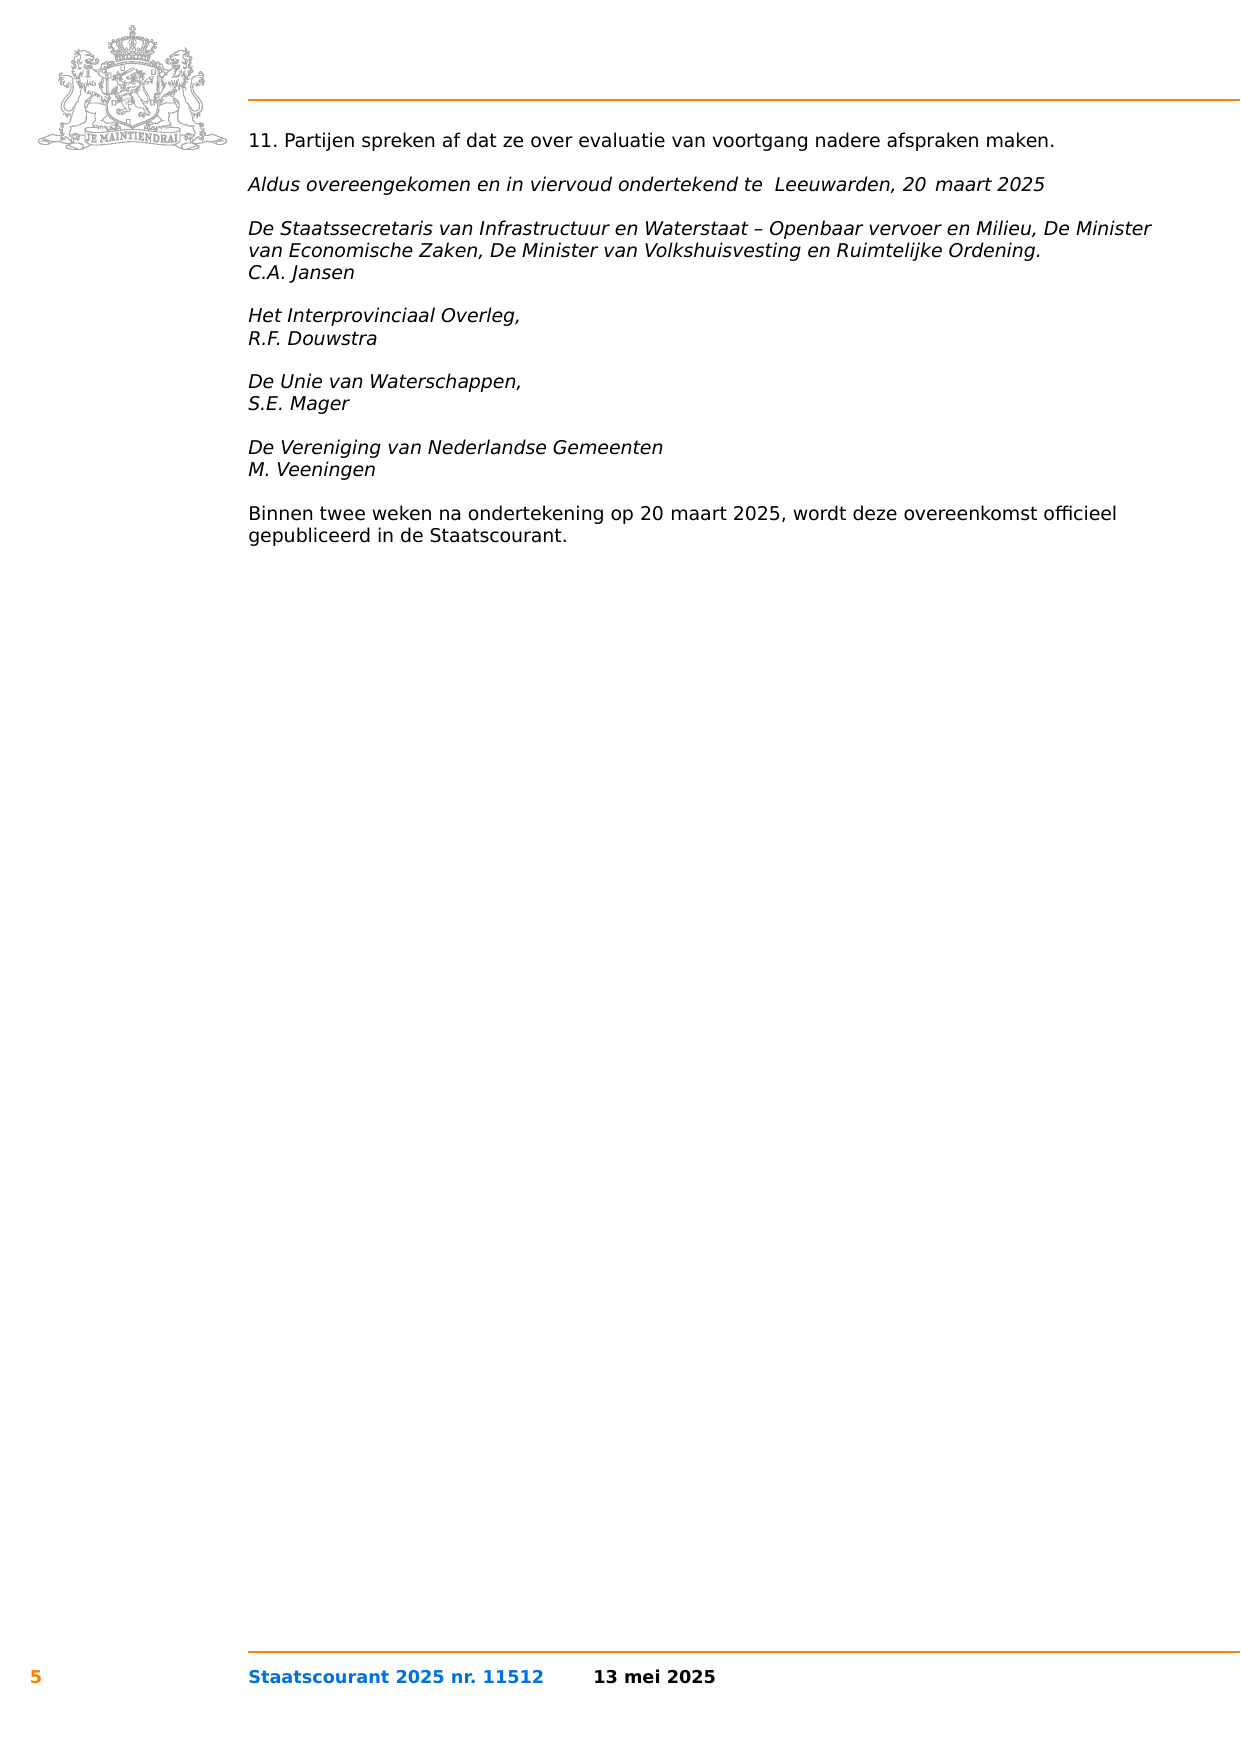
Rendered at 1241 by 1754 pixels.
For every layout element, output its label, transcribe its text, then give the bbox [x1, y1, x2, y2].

text De Staatssecretaris van Infrastructuur en Waterstaat – Openbaar vervoer en Milieu, De Minister van Economische Zaken, De Minister van Volkshuisvesting en Ruimtelijke Ordening. C.A. Jansen [248, 218, 1163, 283]
text Het Interprovinciaal Overleg, R.F. Douwstra [248, 305, 1163, 349]
text Binnen twee weken na ondertekening op 20 maart 2025, wordt deze overeenkomst officieel gepubliceerd in de Staatscourant. [248, 503, 1163, 547]
picture [38, 25, 227, 150]
text 11. Partijen spreken af dat ze over evaluatie van voortgang nadere afspraken maken. [248, 130, 1163, 152]
text Aldus overeengekomen en in viervoud ondertekend te Leeuwarden, 20 maart 2025 [248, 174, 1163, 196]
text De Vereniging van Nederlandse Gemeenten M. Veeningen [248, 437, 1163, 481]
text De Unie van Waterschappen, S.E. Mager [248, 371, 1163, 415]
